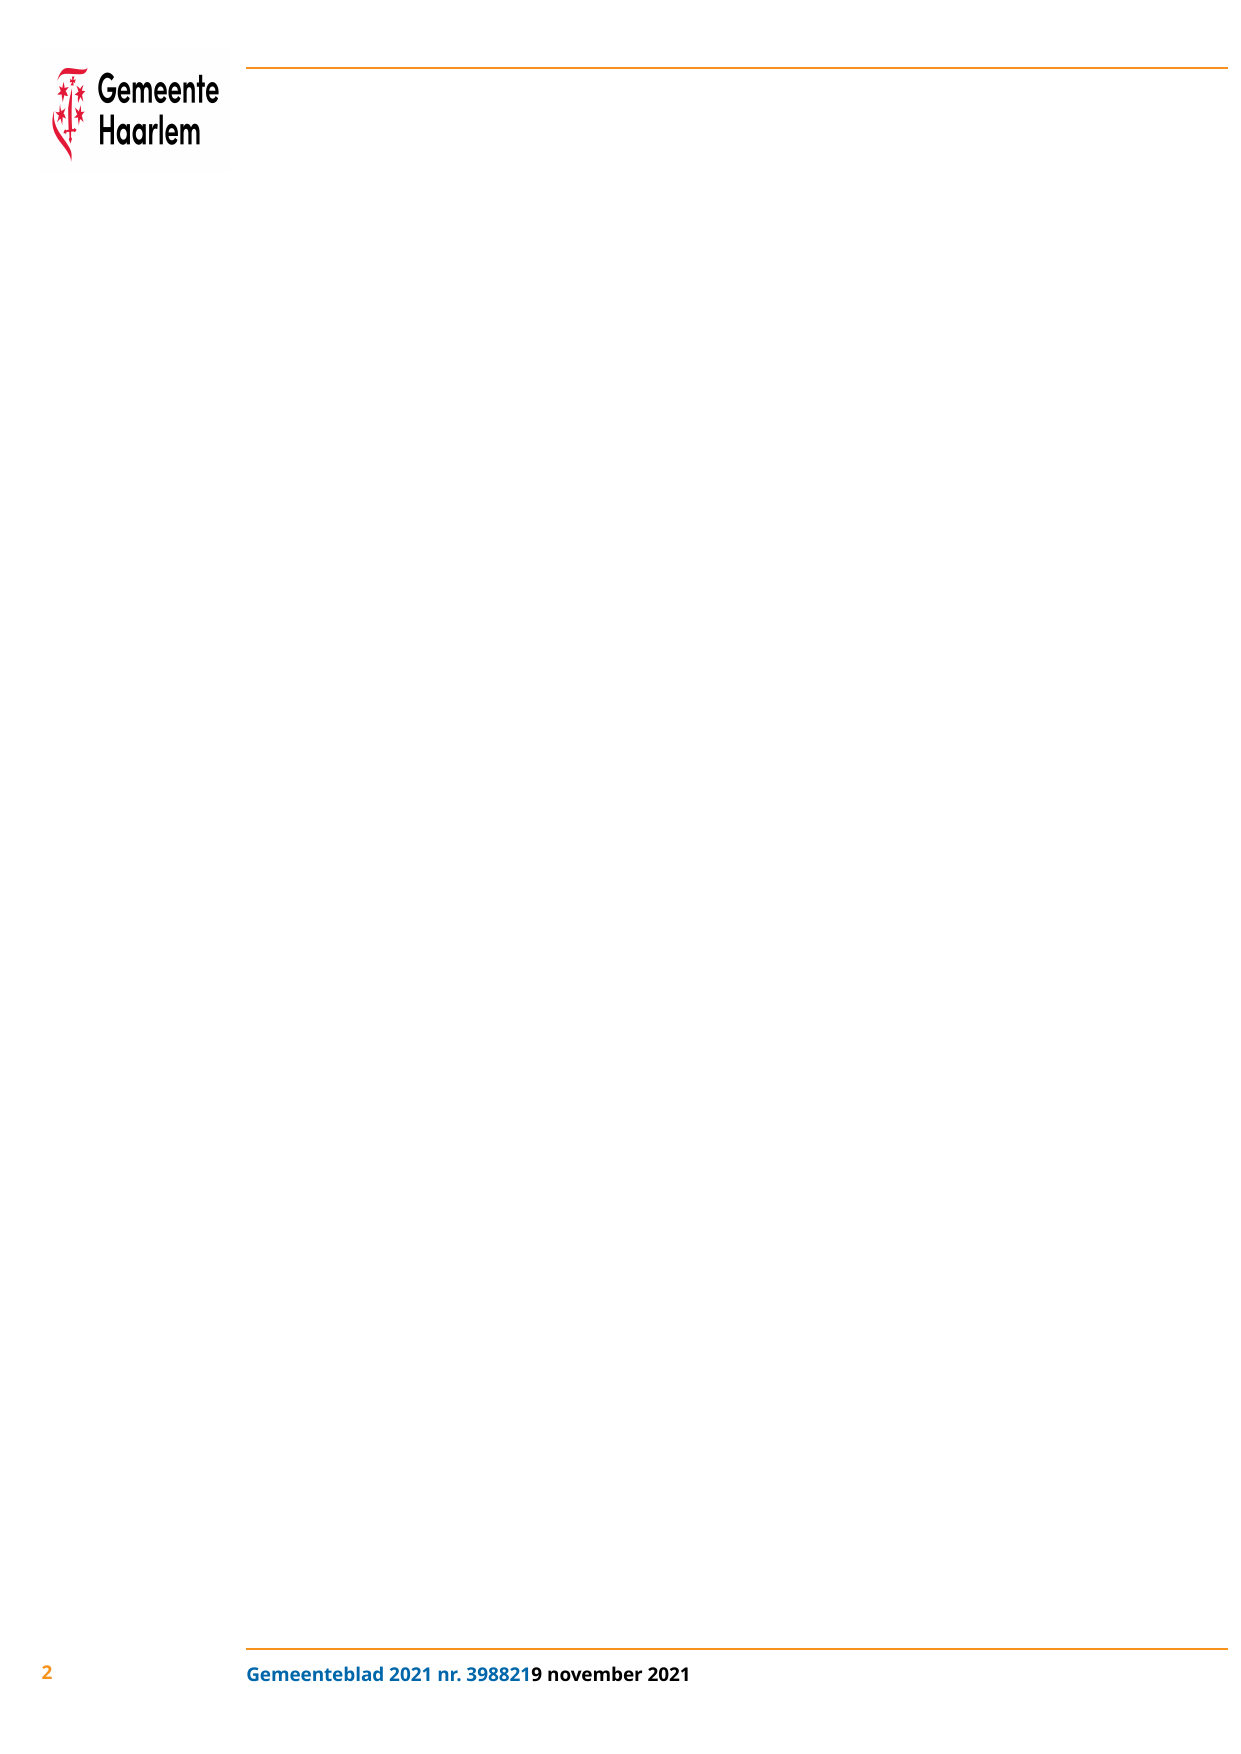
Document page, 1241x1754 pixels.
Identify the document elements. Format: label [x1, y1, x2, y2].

picture [41, 47, 231, 172]
